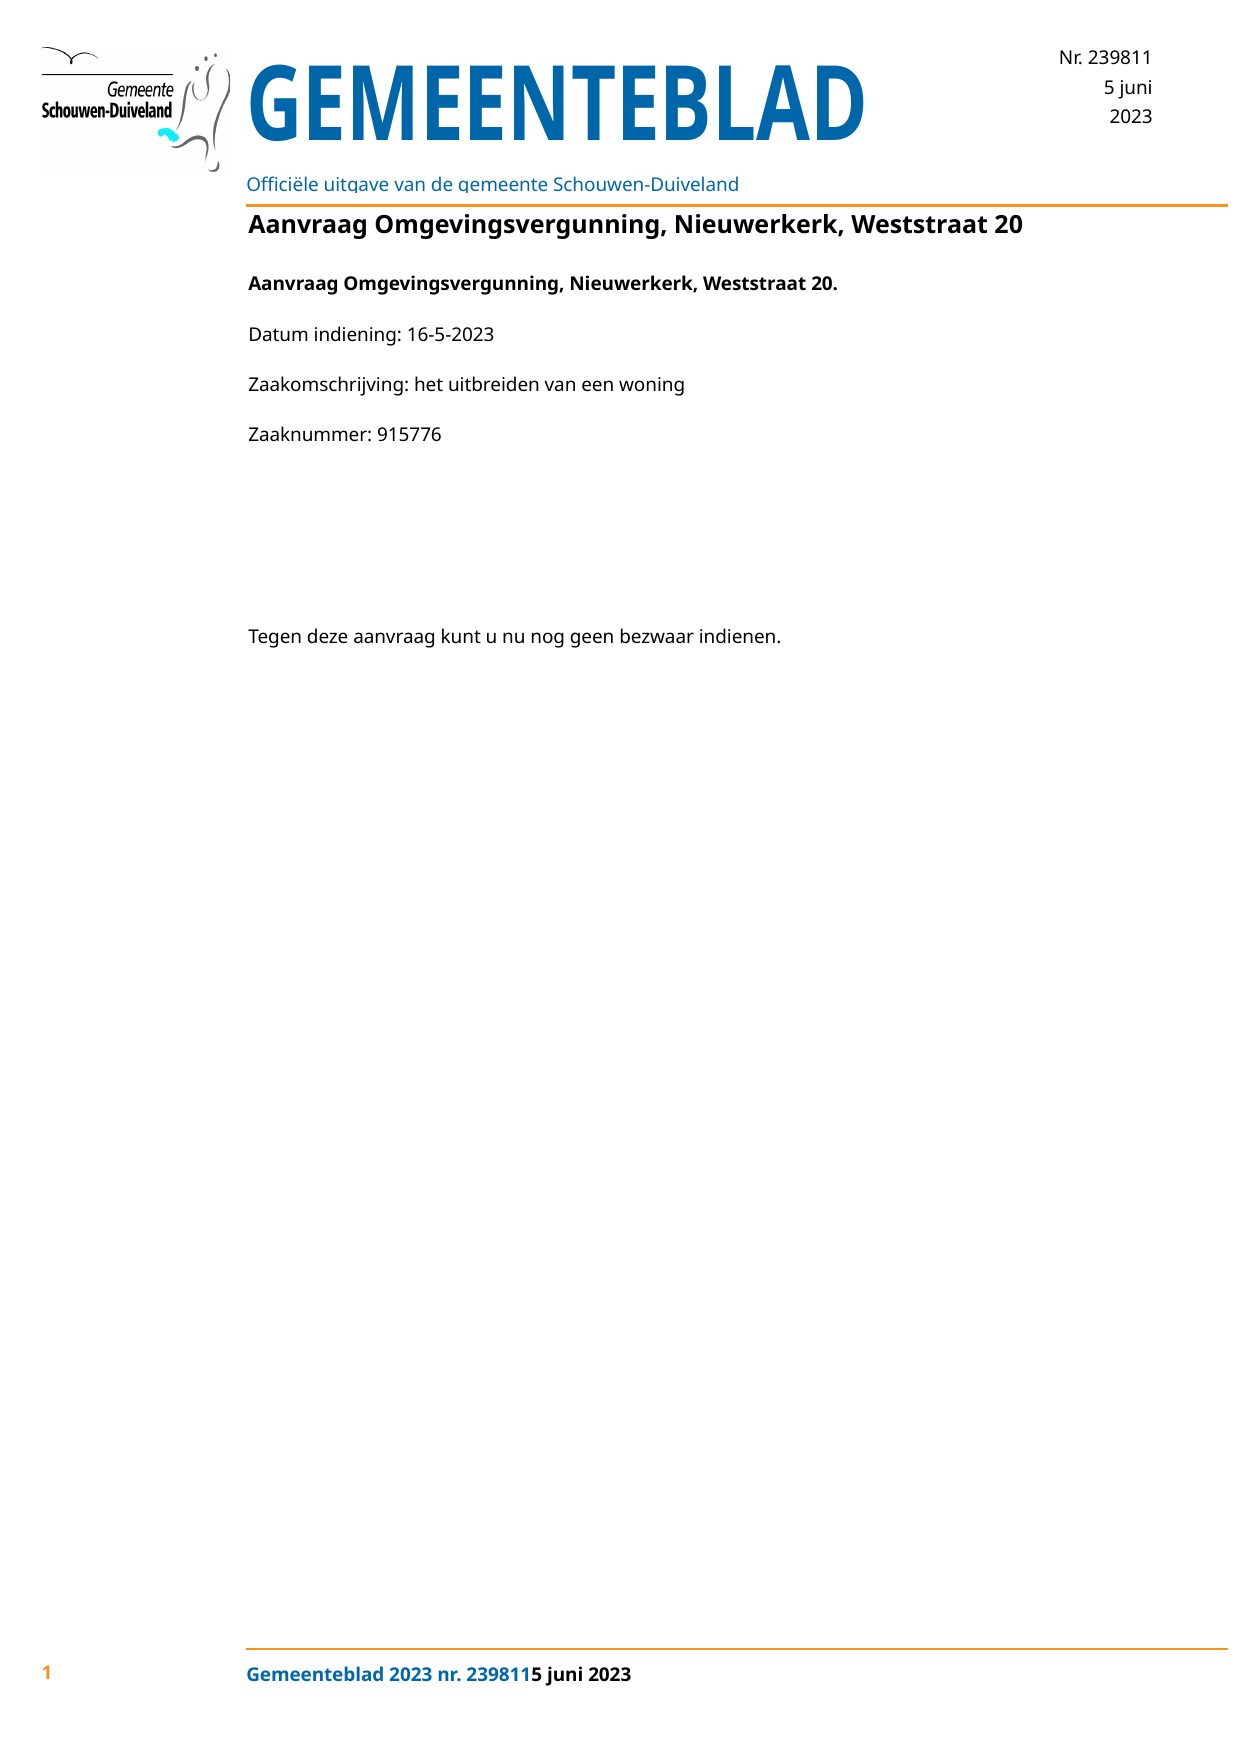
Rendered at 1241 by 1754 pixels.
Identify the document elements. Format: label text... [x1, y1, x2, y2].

text Aanvraag Omgevingsvergunning, Nieuwerkerk, Weststraat 20. [248, 270, 1152, 296]
text Zaakomschrijving: het uitbreiden van een woning [248, 371, 1152, 397]
picture [41, 47, 231, 172]
text Datum indiening: 16-5-2023 [248, 321, 1152, 346]
text Aanvraag Omgevingsvergunning, Nieuwerkerk, Weststraat 20 [248, 207, 1152, 241]
text Zaaknummer: 915776 [248, 422, 1152, 447]
text Tegen deze aanvraag kunt u nu nog geen bezwaar indienen. [248, 623, 1152, 649]
